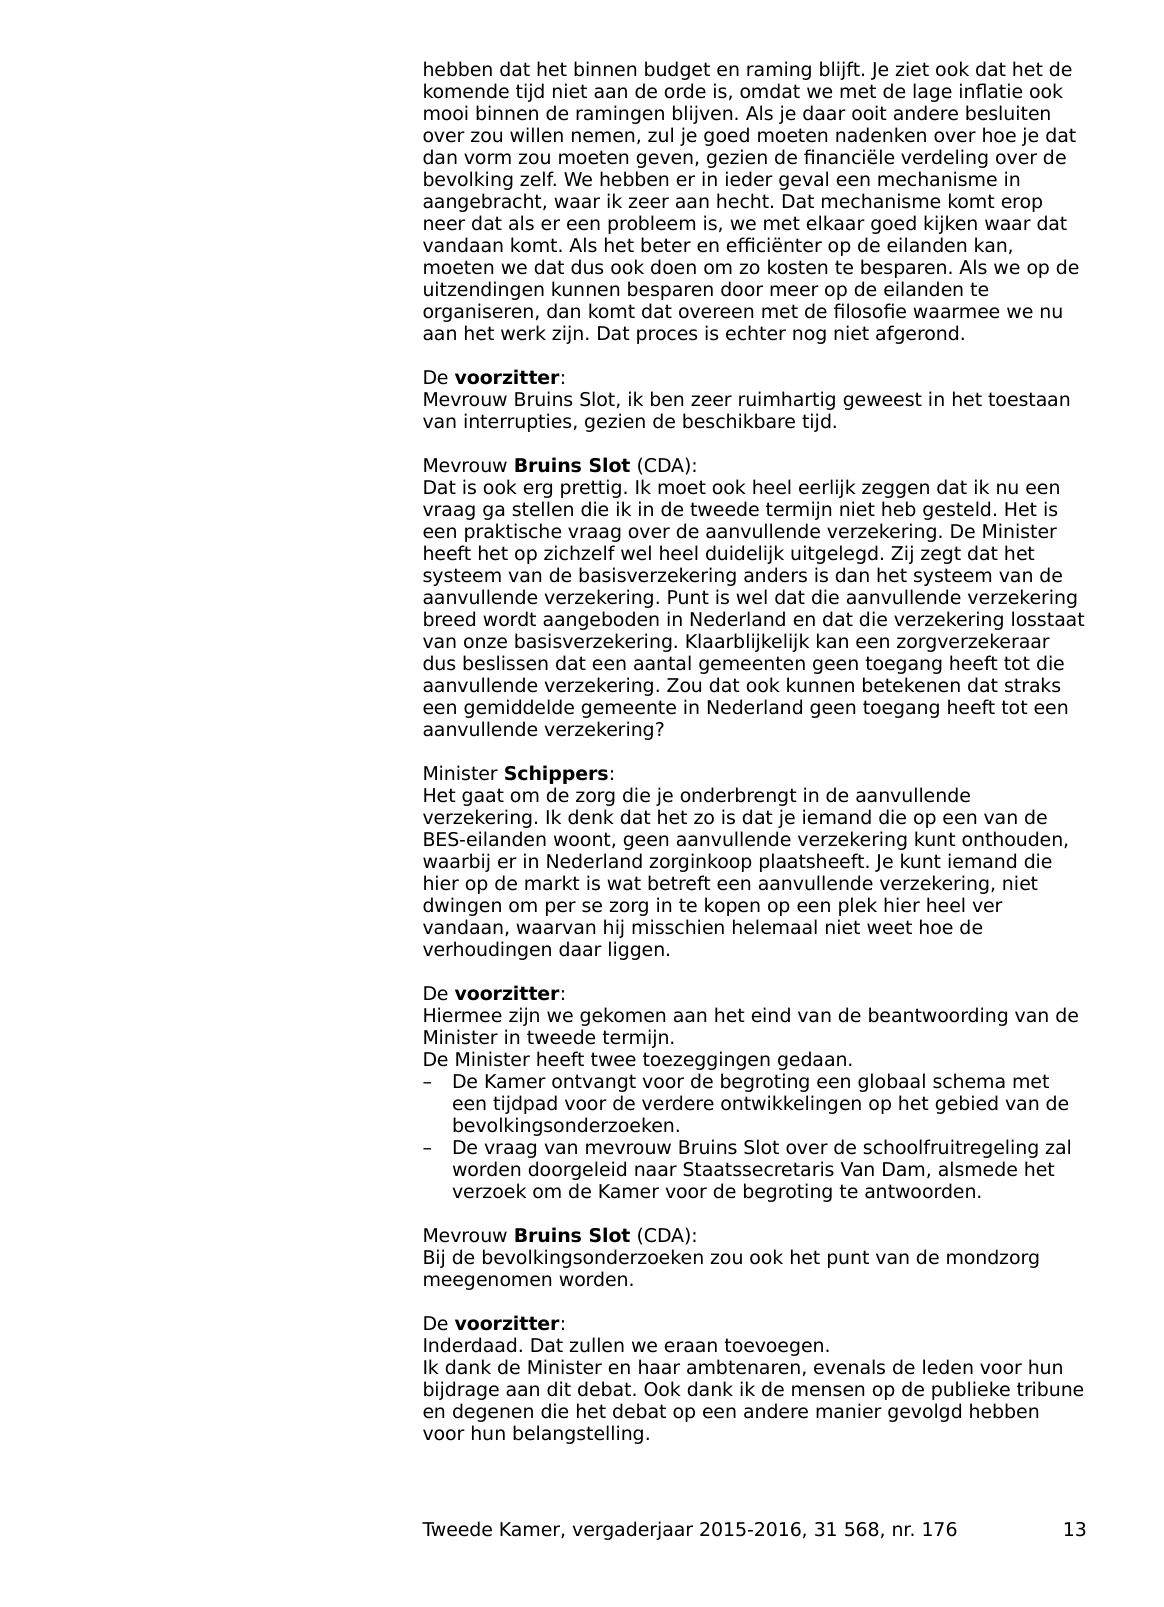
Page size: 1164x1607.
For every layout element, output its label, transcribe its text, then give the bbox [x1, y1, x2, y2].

text Ik dank de Minister en haar ambtenaren, evenals de leden voor hun bijdrage aan dit debat. Ook dank ik de mensen op de publieke tribune en degenen die het debat op een andere manier gevolgd hebben voor hun belangstelling. [422, 1357, 1087, 1445]
text Mevrouw Bruins Slot, ik ben zeer ruimhartig geweest in het toestaan van interrupties, gezien de beschikbare tijd. [422, 389, 1087, 433]
text hebben dat het binnen budget en raming blijft. Je ziet ook dat het de komende tijd niet aan de orde is, omdat we met de lage inflatie ook mooi binnen de ramingen blijven. Als je daar ooit andere besluiten over zou willen nemen, zul je goed moeten nadenken over hoe je dat dan vorm zou moeten geven, gezien de financiële verdeling over de bevolking zelf. We hebben er in ieder geval een mechanisme in aangebracht, waar ik zeer aan hecht. Dat mechanisme komt erop neer dat als er een probleem is, we met elkaar goed kijken waar dat vandaan komt. Als het beter en efficiënter op de eilanden kan, moeten we dat dus ook doen om zo kosten te besparen. Als we op de uitzendingen kunnen besparen door meer op de eilanden te organiseren, dan komt dat overeen met de filosofie waarmee we nu aan het werk zijn. Dat proces is echter nog niet afgerond. [422, 59, 1087, 345]
text Dat is ook erg prettig. Ik moet ook heel eerlijk zeggen dat ik nu een vraag ga stellen die ik in de tweede termijn niet heb gesteld. Het is een praktische vraag over de aanvullende verzekering. De Minister heeft het op zichzelf wel heel duidelijk uitgelegd. Zij zegt dat het systeem van de basisverzekering anders is dan het systeem van de aanvullende verzekering. Punt is wel dat die aanvullende verzekering breed wordt aangeboden in Nederland en dat die verzekering losstaat van onze basisverzekering. Klaarblijkelijk kan een zorgverzekeraar dus beslissen dat een aantal gemeenten geen toegang heeft tot die aanvullende verzekering. Zou dat ook kunnen betekenen dat straks een gemiddelde gemeente in Nederland geen toegang heeft tot een aanvullende verzekering? [422, 477, 1087, 741]
text Bij de bevolkingsonderzoeken zou ook het punt van de mondzorg meegenomen worden. [422, 1247, 1087, 1291]
text – De vraag van mevrouw Bruins Slot over de schoolfruitregeling zal worden doorgeleid naar Staatssecretaris Van Dam, alsmede het verzoek om de Kamer voor de begroting te antwoorden. [422, 1137, 1087, 1203]
text Minister Schippers: [422, 763, 1087, 785]
text – De Kamer ontvangt voor de begroting een globaal schema met een tijdpad voor de verdere ontwikkelingen op het gebied van de bevolkingsonderzoeken. [422, 1071, 1087, 1137]
text Mevrouw Bruins Slot (CDA): [422, 455, 1087, 477]
text De voorzitter: [422, 1313, 1087, 1335]
text De voorzitter: [422, 983, 1087, 1005]
text De Minister heeft twee toezeggingen gedaan. [422, 1049, 1087, 1071]
text Het gaat om de zorg die je onderbrengt in de aanvullende verzekering. Ik denk dat het zo is dat je iemand die op een van de BES-eilanden woont, geen aanvullende verzekering kunt onthouden, waarbij er in Nederland zorginkoop plaatsheeft. Je kunt iemand die hier op de markt is wat betreft een aanvullende verzekering, niet dwingen om per se zorg in te kopen op een plek hier heel ver vandaan, waarvan hij misschien helemaal niet weet hoe de verhoudingen daar liggen. [422, 785, 1087, 961]
text Mevrouw Bruins Slot (CDA): [422, 1225, 1087, 1247]
text Inderdaad. Dat zullen we eraan toevoegen. [422, 1335, 1087, 1357]
text Hiermee zijn we gekomen aan het eind van de beantwoording van de Minister in tweede termijn. [422, 1005, 1087, 1049]
text De voorzitter: [422, 367, 1087, 389]
